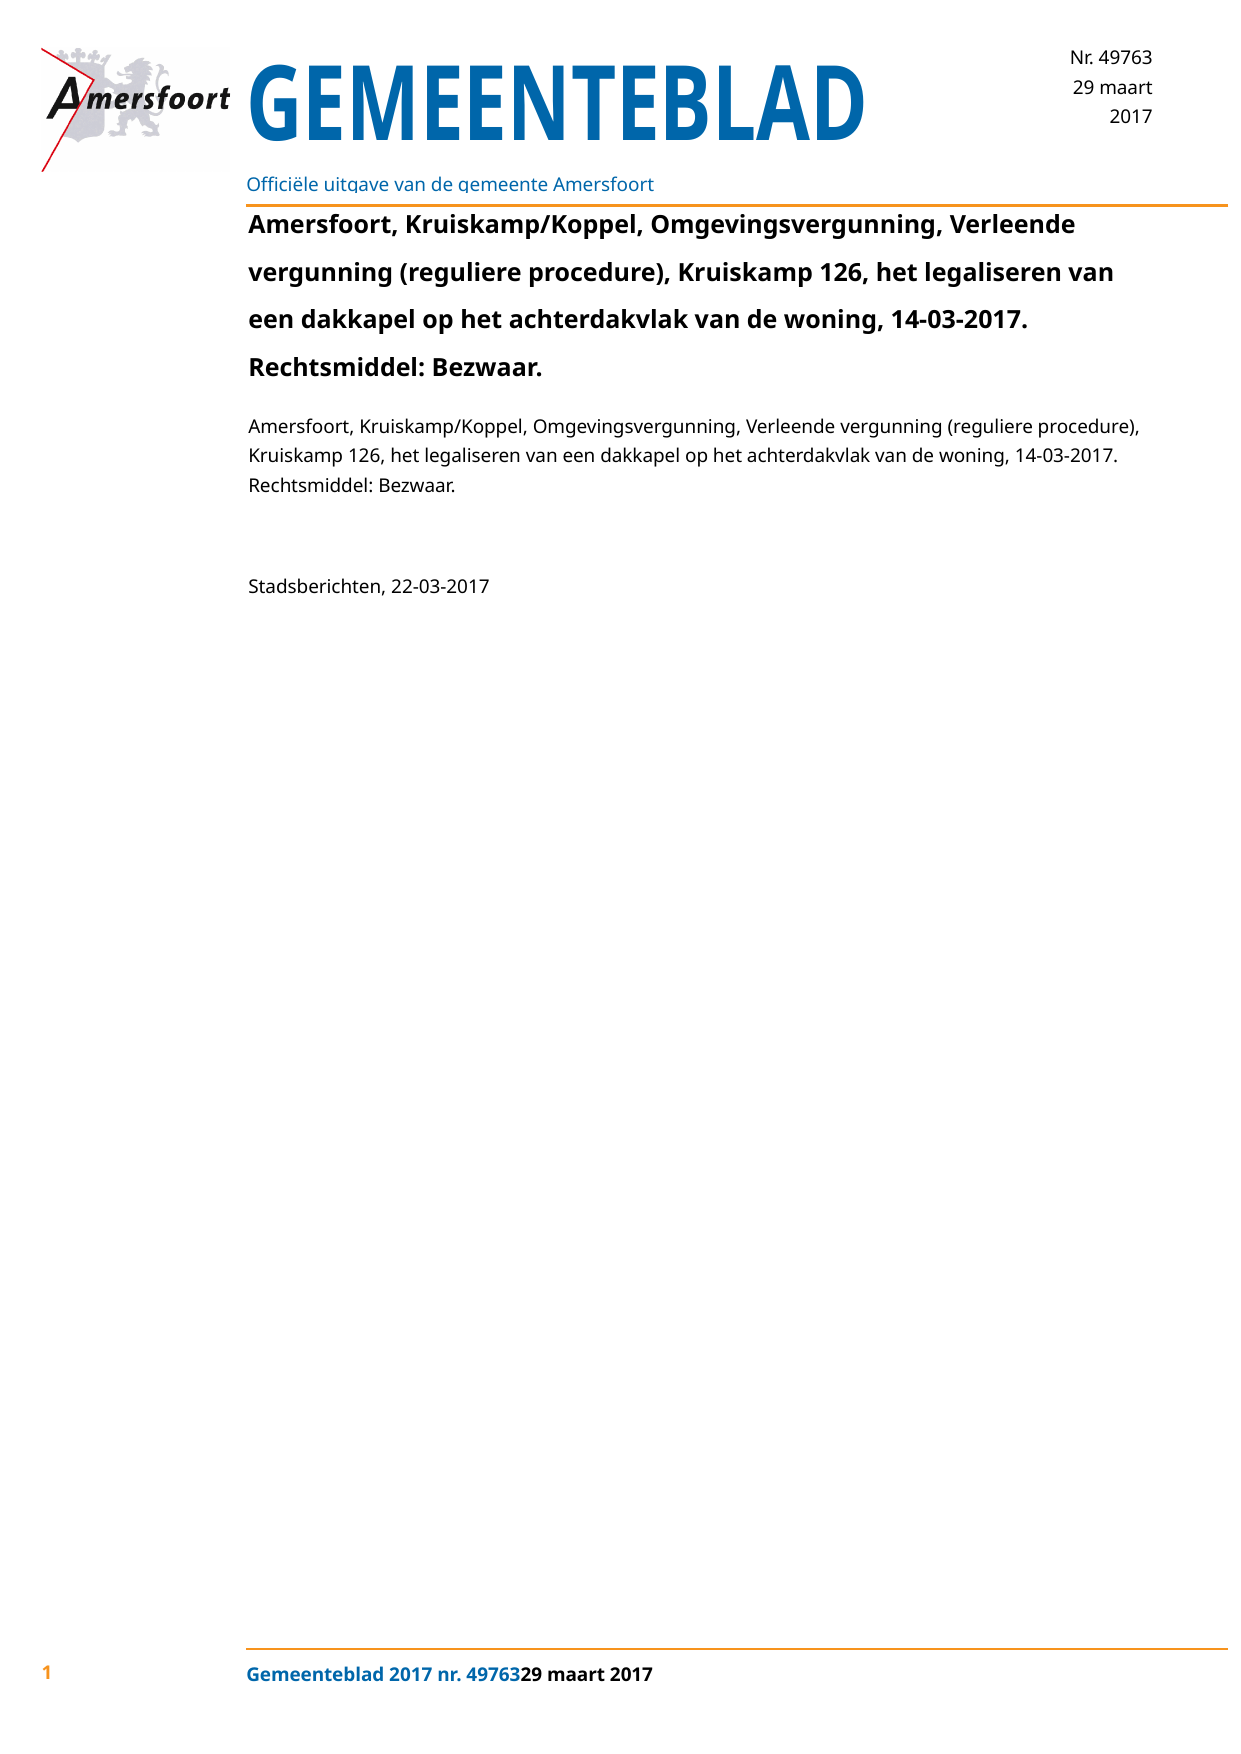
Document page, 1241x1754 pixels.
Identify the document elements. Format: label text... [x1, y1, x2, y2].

picture [41, 47, 231, 172]
text Amersfoort, Kruiskamp/Koppel, Omgevingsvergunning, Verleende vergunning (reguliere procedure), Kruiskamp 126, het legaliseren van een dakkapel op het achterdakvlak van de woning, 14-03-2017. Rechtsmiddel: Bezwaar. [248, 413, 1152, 498]
text Amersfoort, Kruiskamp/Koppel, Omgevingsvergunning, Verleende vergunning (reguliere procedure), Kruiskamp 126, het legaliseren van een dakkapel op het achterdakvlak van de woning, 14-03-2017. Rechtsmiddel: Bezwaar. [248, 207, 1152, 384]
text Stadsberichten, 22-03-2017 [248, 573, 1152, 599]
